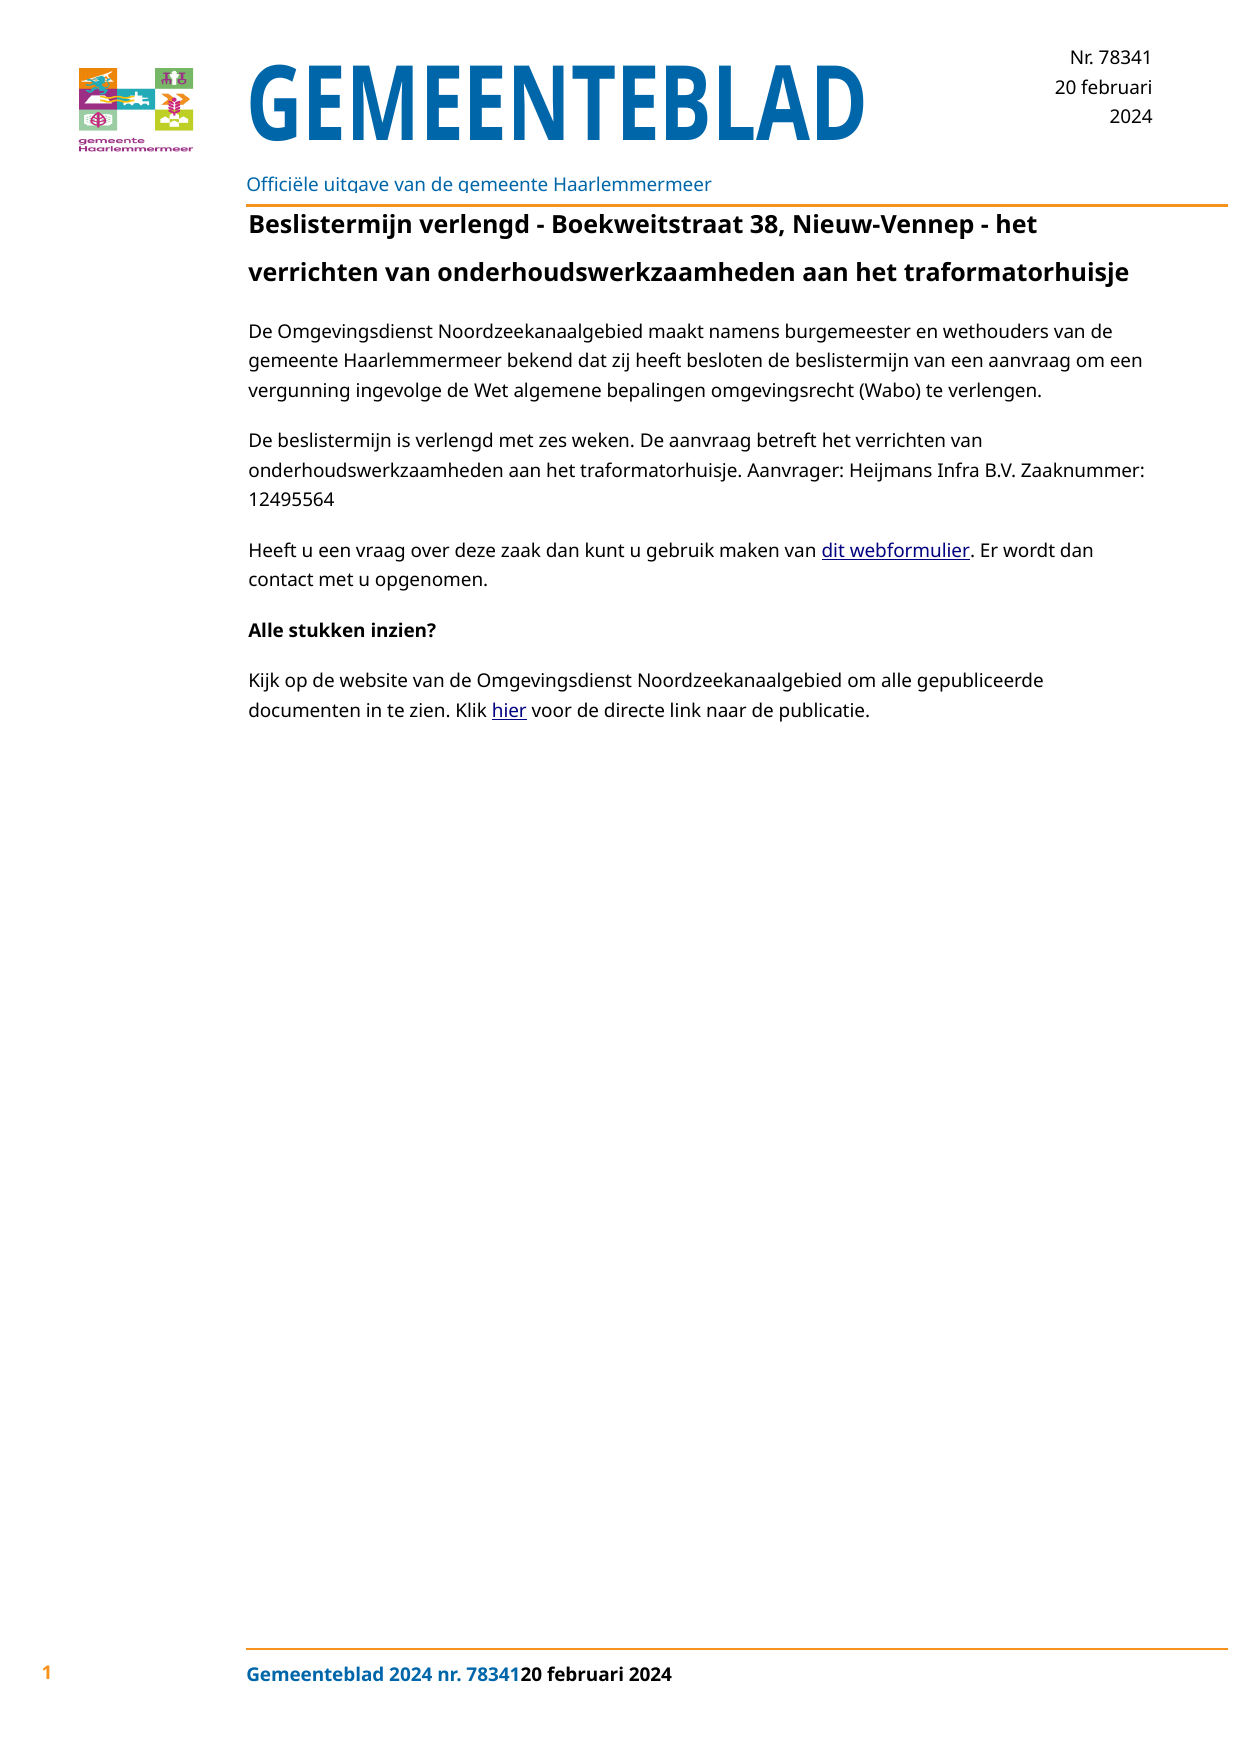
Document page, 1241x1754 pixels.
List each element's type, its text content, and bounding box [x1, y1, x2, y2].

text Heeft u een vraag over deze zaak dan kunt u gebruik maken van dit webformulier. Er wordt dan contact met u opgenomen. [248, 537, 1152, 592]
text Beslistermijn verlengd - Boekweitstraat 38, Nieuw-Vennep - het verrichten van onderhoudswerkzaamheden aan het traformatorhuisje [248, 207, 1152, 288]
picture [41, 47, 231, 172]
text De beslistermijn is verlengd met zes weken. De aanvraag betreft het verrichten van onderhoudswerkzaamheden aan het traformatorhuisje. Aanvrager: Heijmans Infra B.V. Zaaknummer: 12495564 [248, 427, 1152, 512]
text Alle stukken inzien? [248, 617, 1152, 643]
text Kijk op de website van de Omgevingsdienst Noordzeekanaalgebied om alle gepubliceerde documenten in te zien. Klik hier voor de directe link naar de publicatie. [248, 667, 1152, 723]
text De Omgevingsdienst Noordzeekanaalgebied maakt namens burgemeester en wethouders van de gemeente Haarlemmermeer bekend dat zij heeft besloten de beslistermijn van een aanvraag om een vergunning ingevolge de Wet algemene bepalingen omgevingsrecht (Wabo) te verlengen. [248, 318, 1152, 403]
